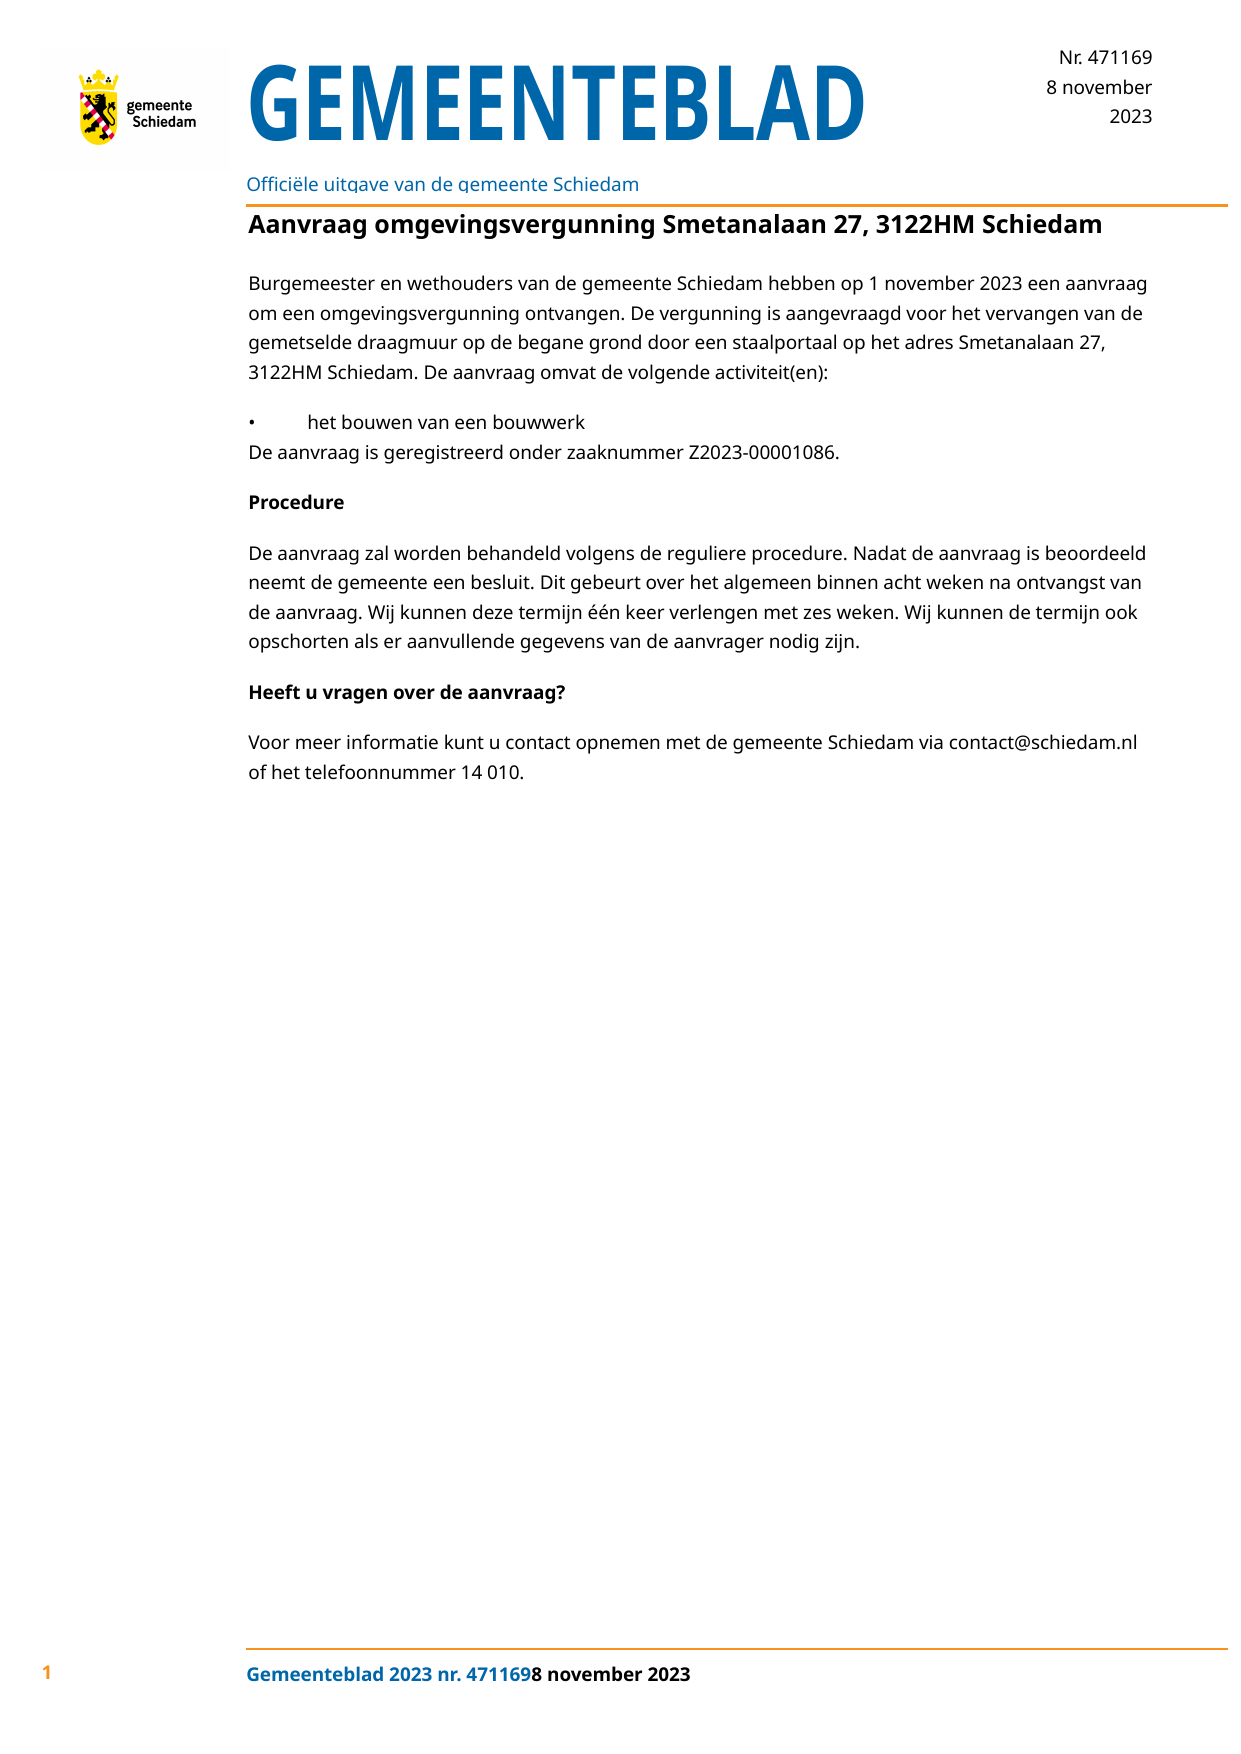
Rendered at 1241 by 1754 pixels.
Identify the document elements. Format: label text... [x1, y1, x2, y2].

text Procedure [248, 489, 1152, 515]
text Burgemeester en wethouders van de gemeente Schiedam hebben op 1 november 2023 een aanvraag om een omgevingsvergunning ontvangen. De vergunning is aangevraagd voor het vervangen van de gemetselde draagmuur op de begane grond door een staalportaal op het adres Smetanalaan 27, 3122HM Schiedam. De aanvraag omvat de volgende activiteit(en): [248, 270, 1152, 385]
text Heeft u vragen over de aanvraag? [248, 679, 1152, 705]
list het bouwen van een bouwwerk [248, 409, 1152, 435]
picture [41, 47, 231, 172]
text Aanvraag omgevingsvergunning Smetanalaan 27, 3122HM Schiedam [248, 207, 1152, 241]
text Voor meer informatie kunt u contact opnemen met de gemeente Schiedam via contact@schiedam.nl of het telefoonnummer 14 010. [248, 729, 1152, 785]
text De aanvraag is geregistreerd onder zaaknummer Z2023-00001086. [248, 439, 1152, 465]
text De aanvraag zal worden behandeld volgens de reguliere procedure. Nadat de aanvraag is beoordeeld neemt de gemeente een besluit. Dit gebeurt over het algemeen binnen acht weken na ontvangst van de aanvraag. Wij kunnen deze termijn één keer verlengen met zes weken. Wij kunnen de termijn ook opschorten als er aanvullende gegevens van de aanvrager nodig zijn. [248, 540, 1152, 654]
